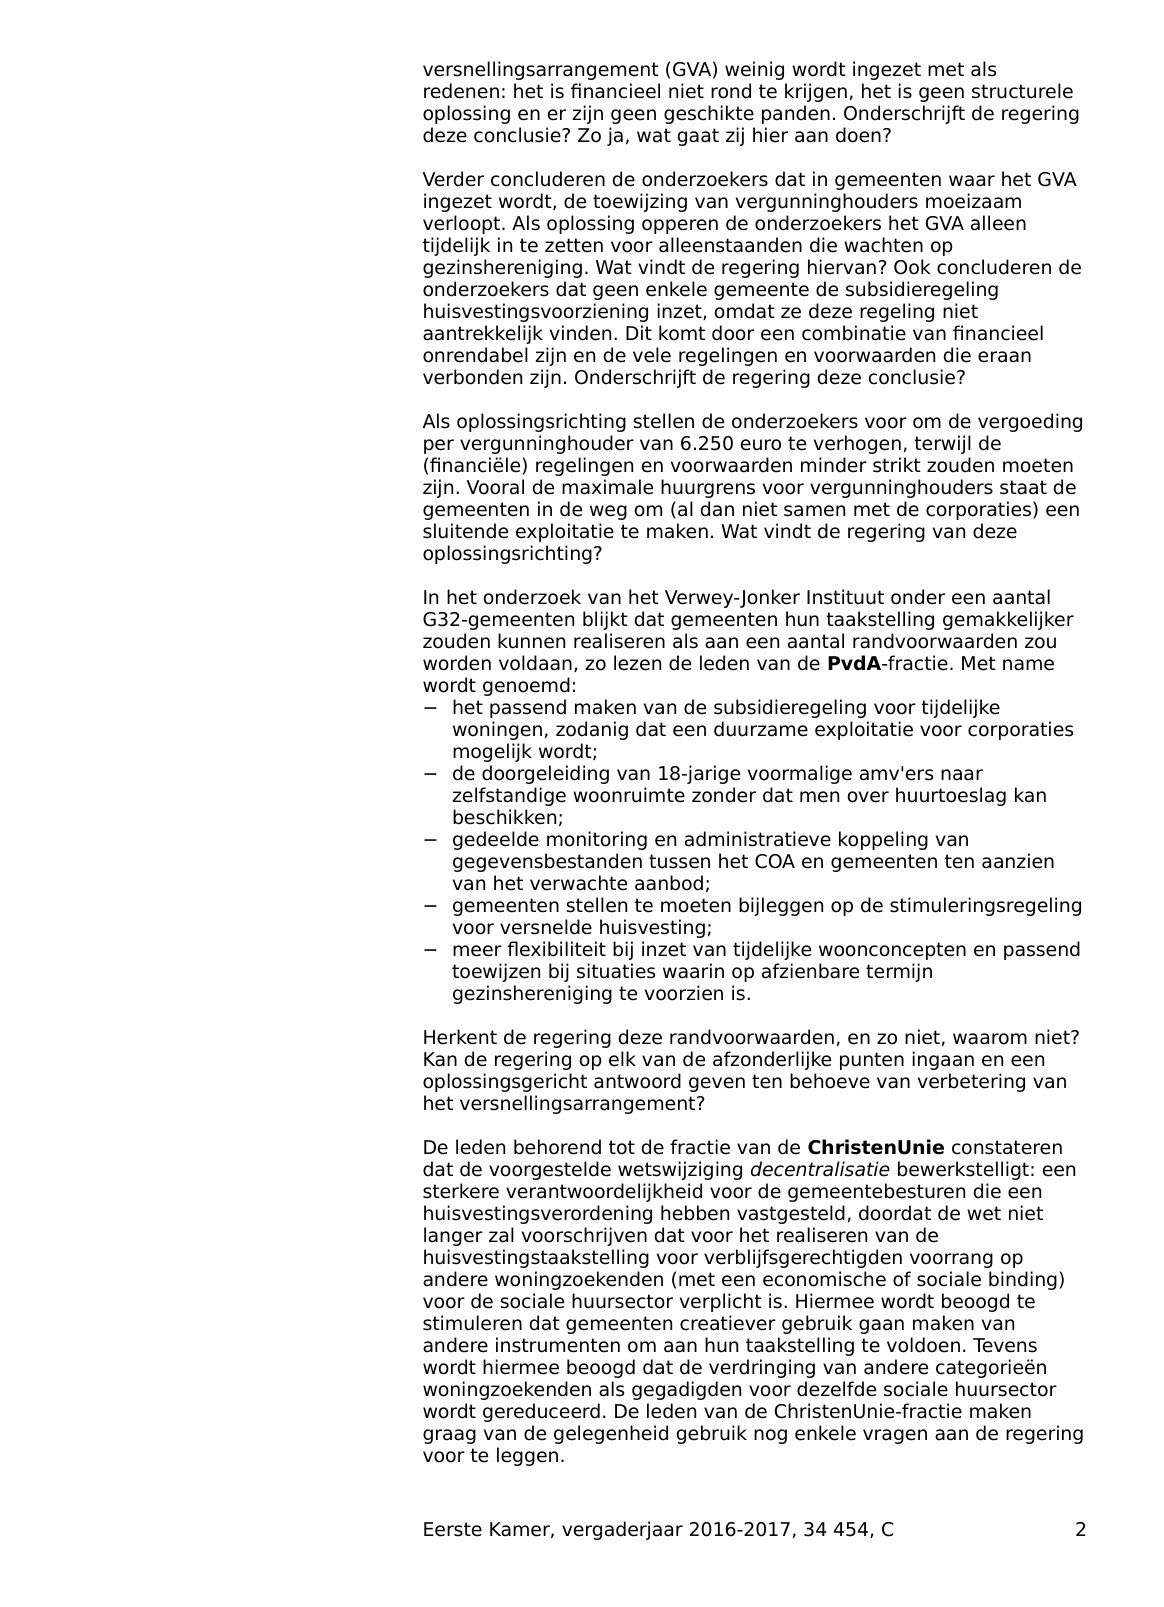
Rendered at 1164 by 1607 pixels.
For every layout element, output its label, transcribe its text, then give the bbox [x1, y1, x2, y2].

text Als oplossingsrichting stellen de onderzoekers voor om de vergoeding per vergunninghouder van 6.250 euro te verhogen, terwijl de (financiële) regelingen en voorwaarden minder strikt zouden moeten zijn. Vooral de maximale huurgrens voor vergunninghouders staat de gemeenten in de weg om (al dan niet samen met de corporaties) een sluitende exploitatie te maken. Wat vindt de regering van deze oplossingsrichting? [422, 411, 1087, 565]
text In het onderzoek van het Verwey-Jonker Instituut onder een aantal G32-gemeenten blijkt dat gemeenten hun taakstelling gemakkelijker zouden kunnen realiseren als aan een aantal randvoorwaarden zou worden voldaan, zo lezen de leden van de PvdA-fractie. Met name wordt genoemd: [422, 587, 1087, 697]
text Verder concluderen de onderzoekers dat in gemeenten waar het GVA ingezet wordt, de toewijzing van vergunninghouders moeizaam verloopt. Als oplossing opperen de onderzoekers het GVA alleen tijdelijk in te zetten voor alleenstaanden die wachten op gezinshereniging. Wat vindt de regering hiervan? Ook concluderen de onderzoekers dat geen enkele gemeente de subsidieregeling huisvestingsvoorziening inzet, omdat ze deze regeling niet aantrekkelijk vinden. Dit komt door een combinatie van financieel onrendabel zijn en de vele regelingen en voorwaarden die eraan verbonden zijn. Onderschrijft de regering deze conclusie? [422, 169, 1087, 389]
text Herkent de regering deze randvoorwaarden, en zo niet, waarom niet? Kan de regering op elk van de afzonderlijke punten ingaan en een oplossingsgericht antwoord geven ten behoeve van verbetering van het versnellingsarrangement? [422, 1027, 1087, 1115]
text − het passend maken van de subsidieregeling voor tijdelijke woningen, zodanig dat een duurzame exploitatie voor corporaties mogelijk wordt; [422, 697, 1087, 763]
text − meer flexibiliteit bij inzet van tijdelijke woonconcepten en passend toewijzen bij situaties waarin op afzienbare termijn gezinshereniging te voorzien is. [422, 939, 1087, 1005]
text − de doorgeleiding van 18-jarige voormalige amv'ers naar zelfstandige woonruimte zonder dat men over huurtoeslag kan beschikken; [422, 763, 1087, 829]
text − gemeenten stellen te moeten bijleggen op de stimuleringsregeling voor versnelde huisvesting; [422, 895, 1087, 939]
text De leden behorend tot de fractie van de ChristenUnie constateren dat de voorgestelde wetswijziging decentralisatie bewerkstelligt: een sterkere verantwoordelijkheid voor de gemeentebesturen die een huisvestingsverordening hebben vastgesteld, doordat de wet niet langer zal voorschrijven dat voor het realiseren van de huisvestingstaakstelling voor verblijfsgerechtigden voorrang op andere woningzoekenden (met een economische of sociale binding) voor de sociale huursector verplicht is. Hiermee wordt beoogd te stimuleren dat gemeenten creatiever gebruik gaan maken van andere instrumenten om aan hun taakstelling te voldoen. Tevens wordt hiermee beoogd dat de verdringing van andere categorieën woningzoekenden als gegadigden voor dezelfde sociale huursector wordt gereduceerd. De leden van de ChristenUnie-fractie maken graag van de gelegenheid gebruik nog enkele vragen aan de regering voor te leggen. [422, 1137, 1087, 1467]
text versnellingsarrangement (GVA) weinig wordt ingezet met als redenen: het is financieel niet rond te krijgen, het is geen structurele oplossing en er zijn geen geschikte panden. Onderschrijft de regering deze conclusie? Zo ja, wat gaat zij hier aan doen? [422, 59, 1087, 147]
text − gedeelde monitoring en administratieve koppeling van gegevensbestanden tussen het COA en gemeenten ten aanzien van het verwachte aanbod; [422, 829, 1087, 895]
